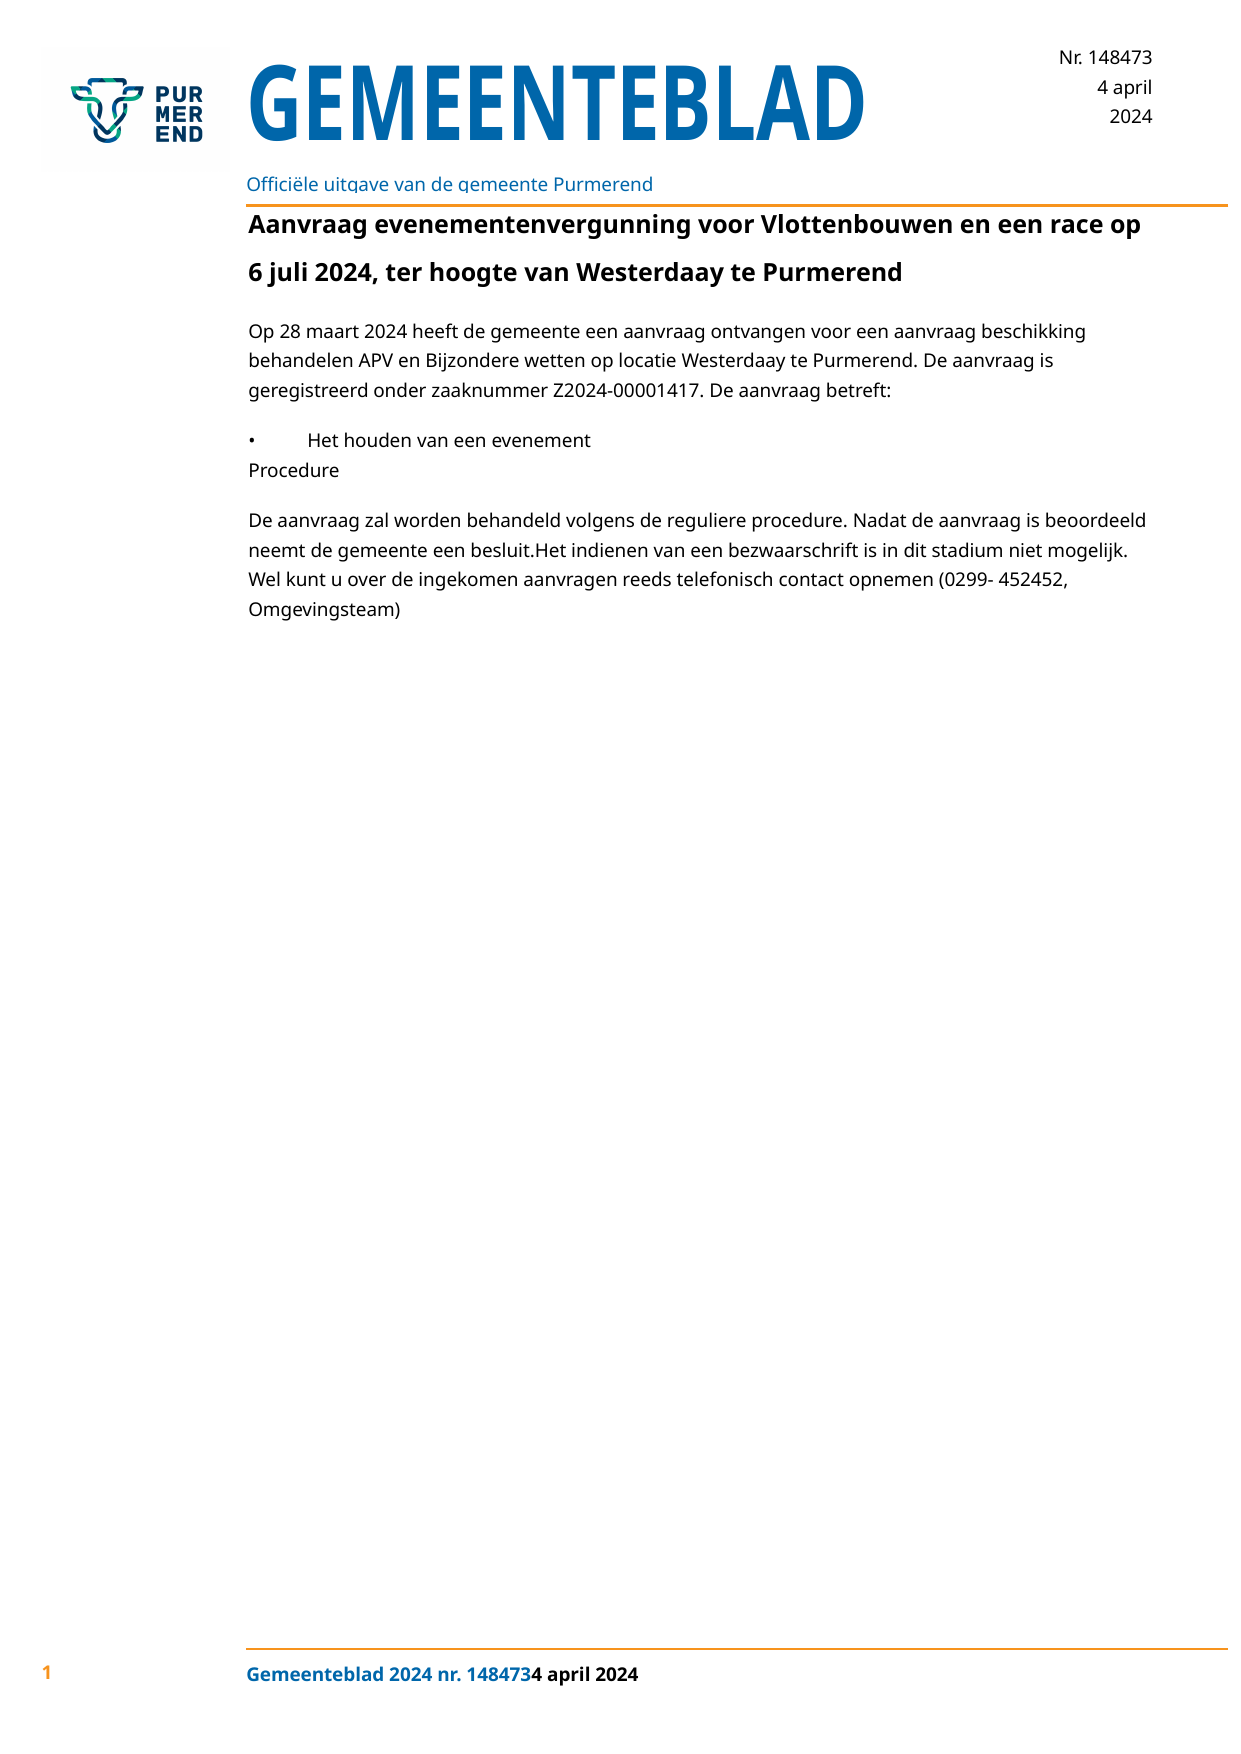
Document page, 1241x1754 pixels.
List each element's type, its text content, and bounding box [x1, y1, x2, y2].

text Op 28 maart 2024 heeft de gemeente een aanvraag ontvangen voor een aanvraag beschikking behandelen APV en Bijzondere wetten op locatie Westerdaay te Purmerend. De aanvraag is geregistreerd onder zaaknummer Z2024-00001417. De aanvraag betreft: [248, 318, 1152, 403]
list Het houden van een evenement [248, 427, 1152, 453]
picture [41, 47, 231, 172]
text Procedure [248, 457, 1152, 483]
text Aanvraag evenementenvergunning voor Vlottenbouwen en een race op 6 juli 2024, ter hoogte van Westerdaay te Purmerend [248, 207, 1152, 288]
text De aanvraag zal worden behandeld volgens de reguliere procedure. Nadat de aanvraag is beoordeeld neemt de gemeente een besluit.Het indienen van een bezwaarschrift is in dit stadium niet mogelijk. Wel kunt u over de ingekomen aanvragen reeds telefonisch contact opnemen (0299- 452452, Omgevingsteam) [248, 507, 1152, 622]
